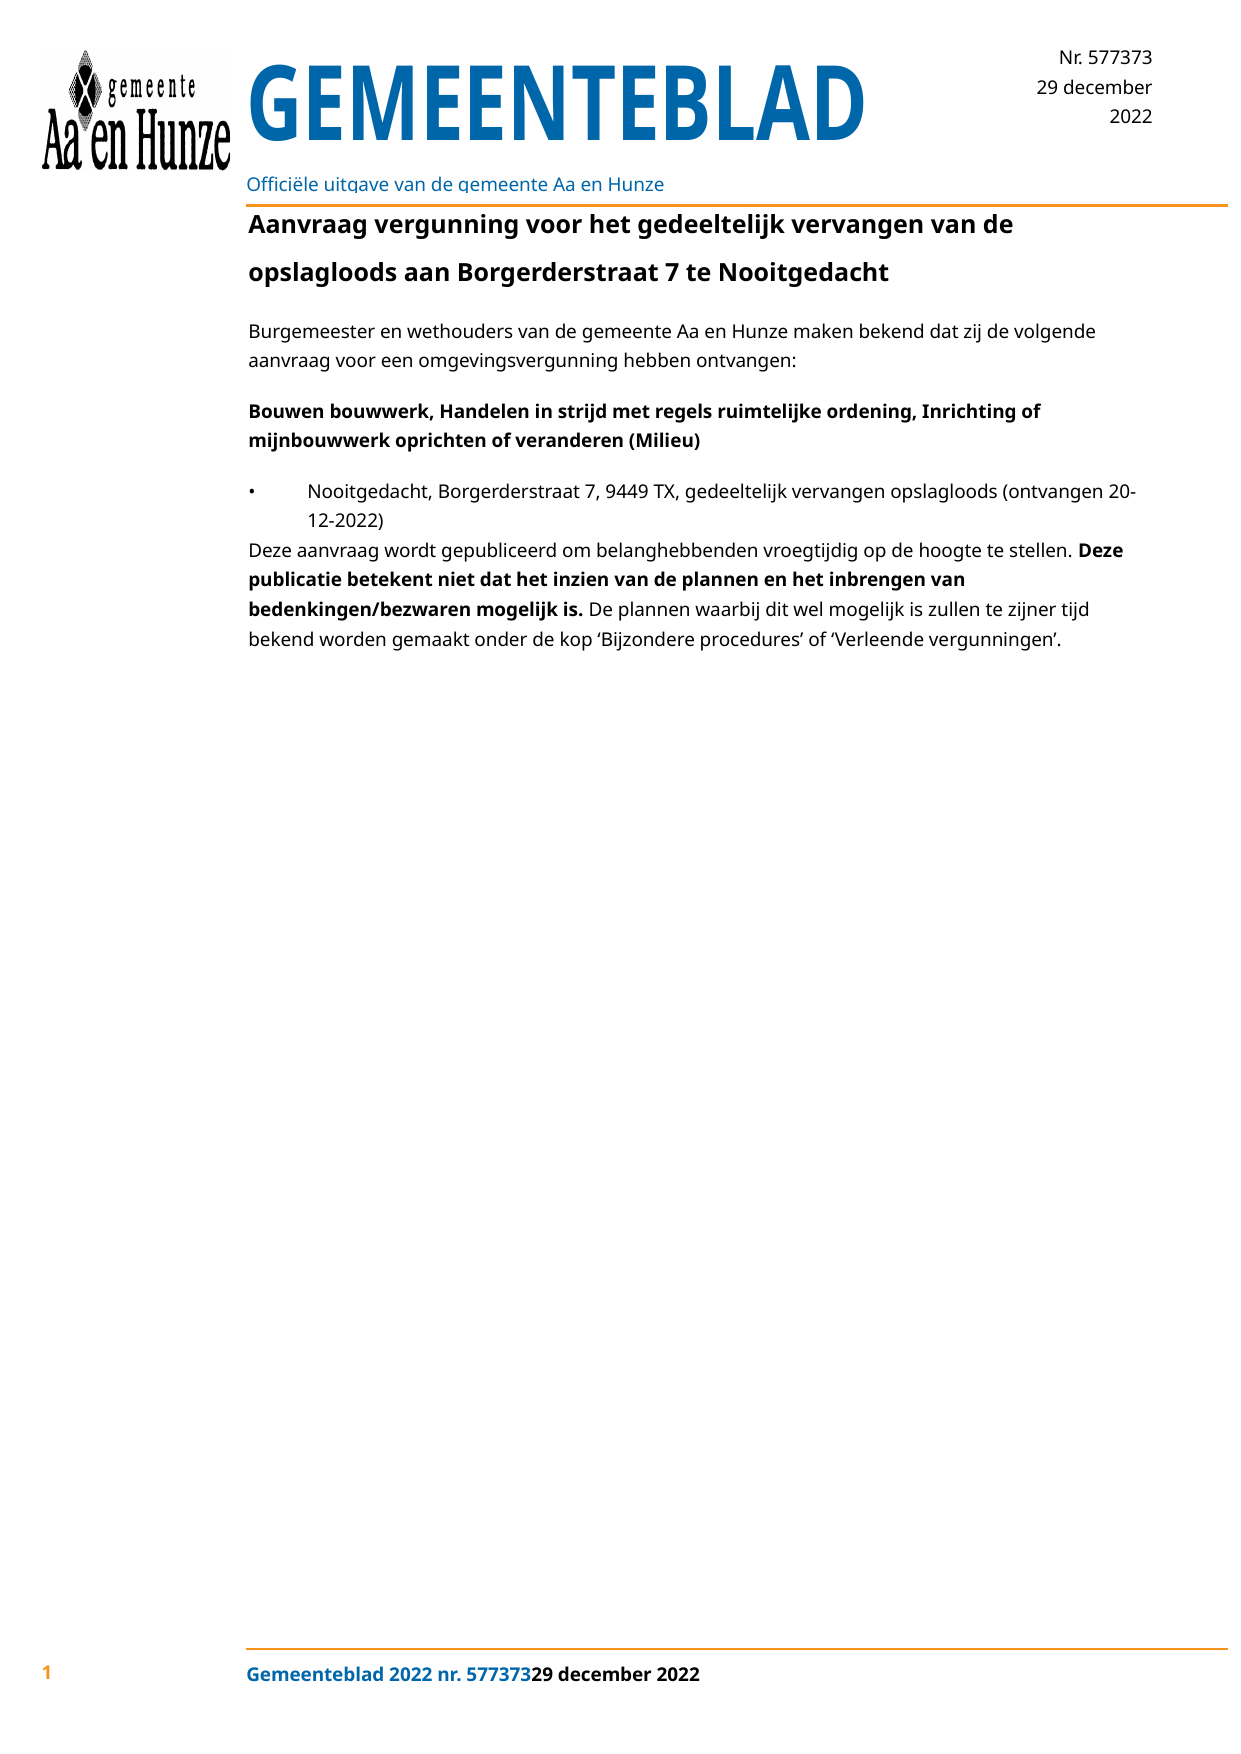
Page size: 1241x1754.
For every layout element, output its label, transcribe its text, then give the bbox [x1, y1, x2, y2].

text Bouwen bouwwerk, Handelen in strijd met regels ruimtelijke ordening, Inrichting of mijnbouwwerk oprichten of veranderen (Milieu) [248, 398, 1152, 453]
text Aanvraag vergunning voor het gedeeltelijk vervangen van de opslagloods aan Borgerderstraat 7 te Nooitgedacht [248, 207, 1152, 288]
picture [41, 47, 231, 172]
text Burgemeester en wethouders van de gemeente Aa en Hunze maken bekend dat zij de volgende aanvraag voor een omgevingsvergunning hebben ontvangen: [248, 318, 1152, 373]
text Deze aanvraag wordt gepubliceerd om belanghebbenden vroegtijdig op de hoogte te stellen. Deze publicatie betekent niet dat het inzien van de plannen en het inbrengen van bedenkingen/bezwaren mogelijk is. De plannen waarbij dit wel mogelijk is zullen te zijner tijd bekend worden gemaakt onder de kop ‘Bijzondere procedures’ of ‘Verleende vergunningen’. [248, 537, 1152, 652]
list Nooitgedacht, Borgerderstraat 7, 9449 TX, gedeeltelijk vervangen opslagloods (ontvangen 20-12-2022) [248, 478, 1152, 533]
